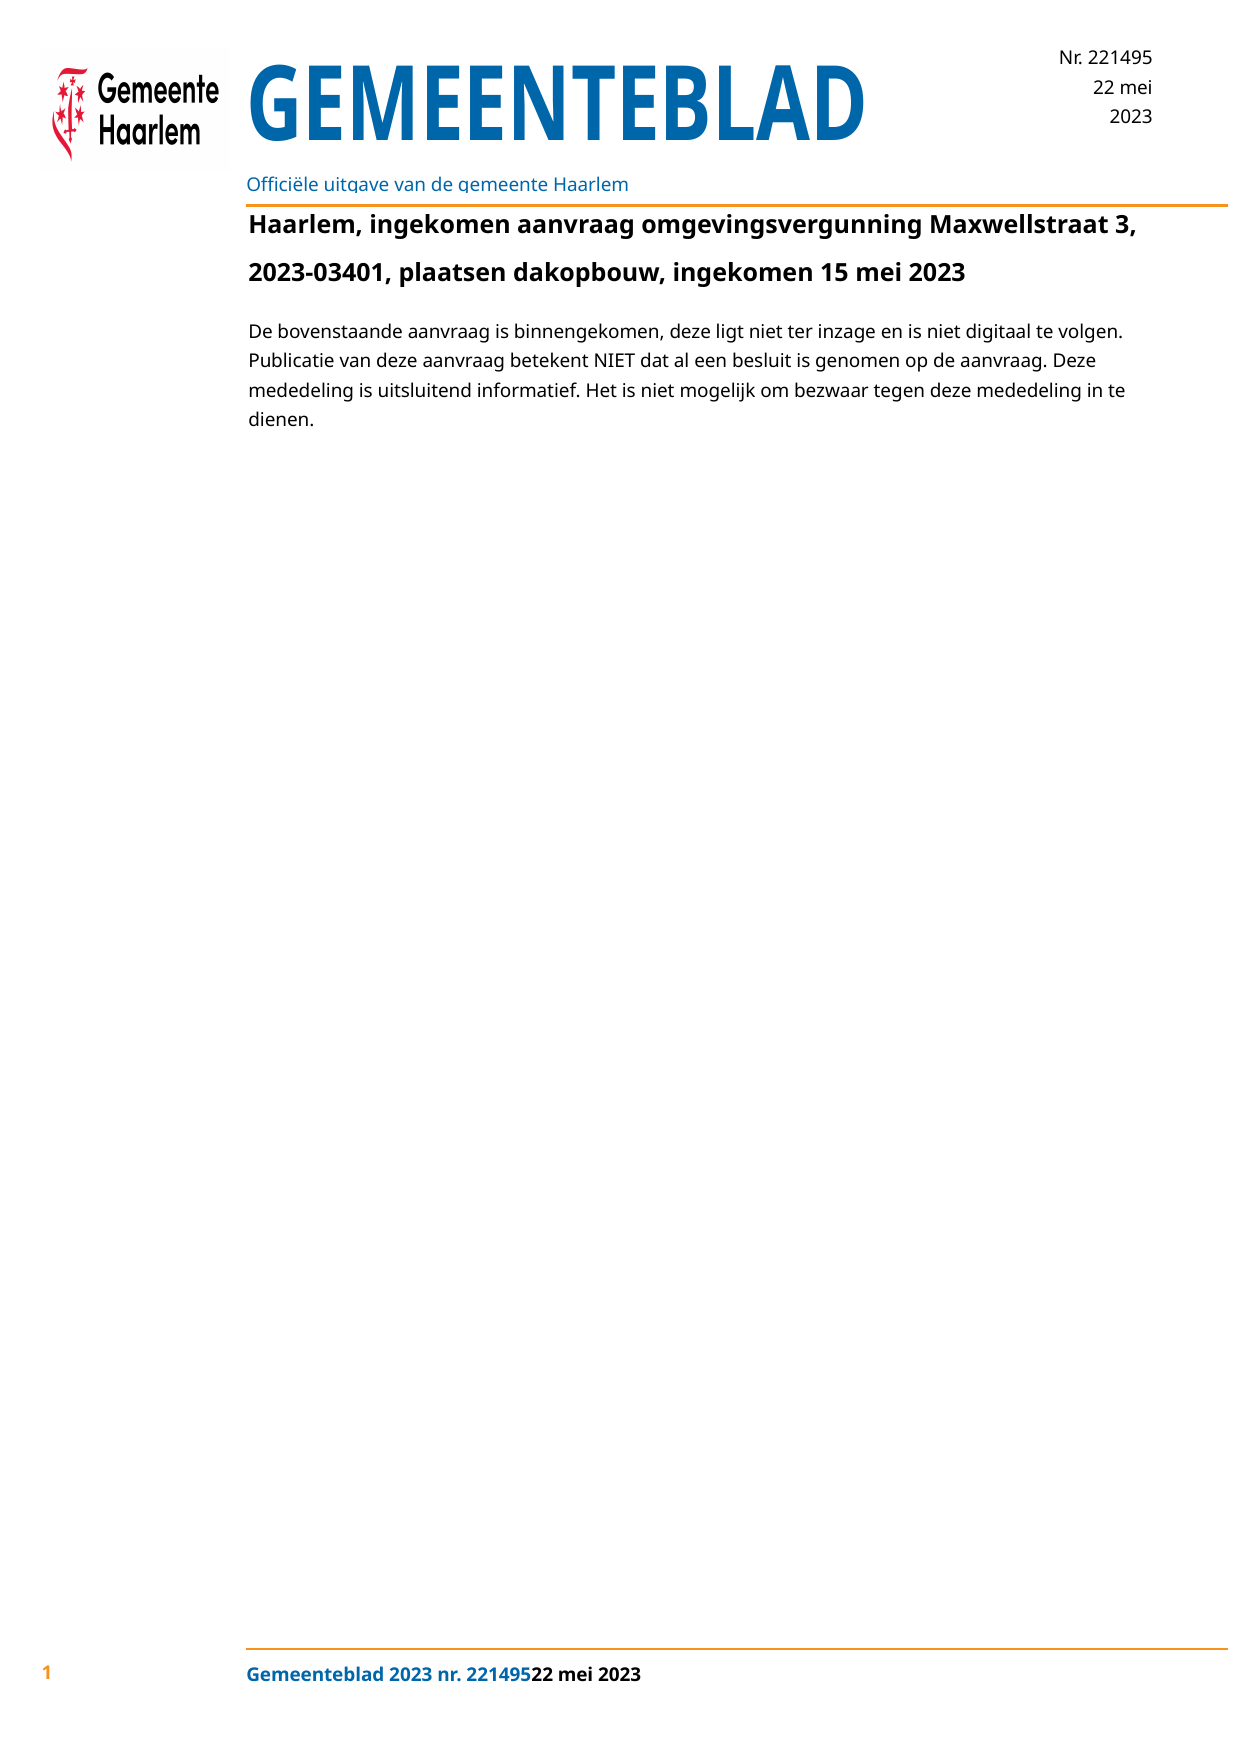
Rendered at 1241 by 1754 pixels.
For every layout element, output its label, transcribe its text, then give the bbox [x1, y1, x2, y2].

picture [41, 47, 231, 172]
text Haarlem, ingekomen aanvraag omgevingsvergunning Maxwellstraat 3, 2023-03401, plaatsen dakopbouw, ingekomen 15 mei 2023 [248, 207, 1152, 288]
text De bovenstaande aanvraag is binnengekomen, deze ligt niet ter inzage en is niet digitaal te volgen. Publicatie van deze aanvraag betekent NIET dat al een besluit is genomen op de aanvraag. Deze mededeling is uitsluitend informatief. Het is niet mogelijk om bezwaar tegen deze mededeling in te dienen. [248, 318, 1152, 432]
